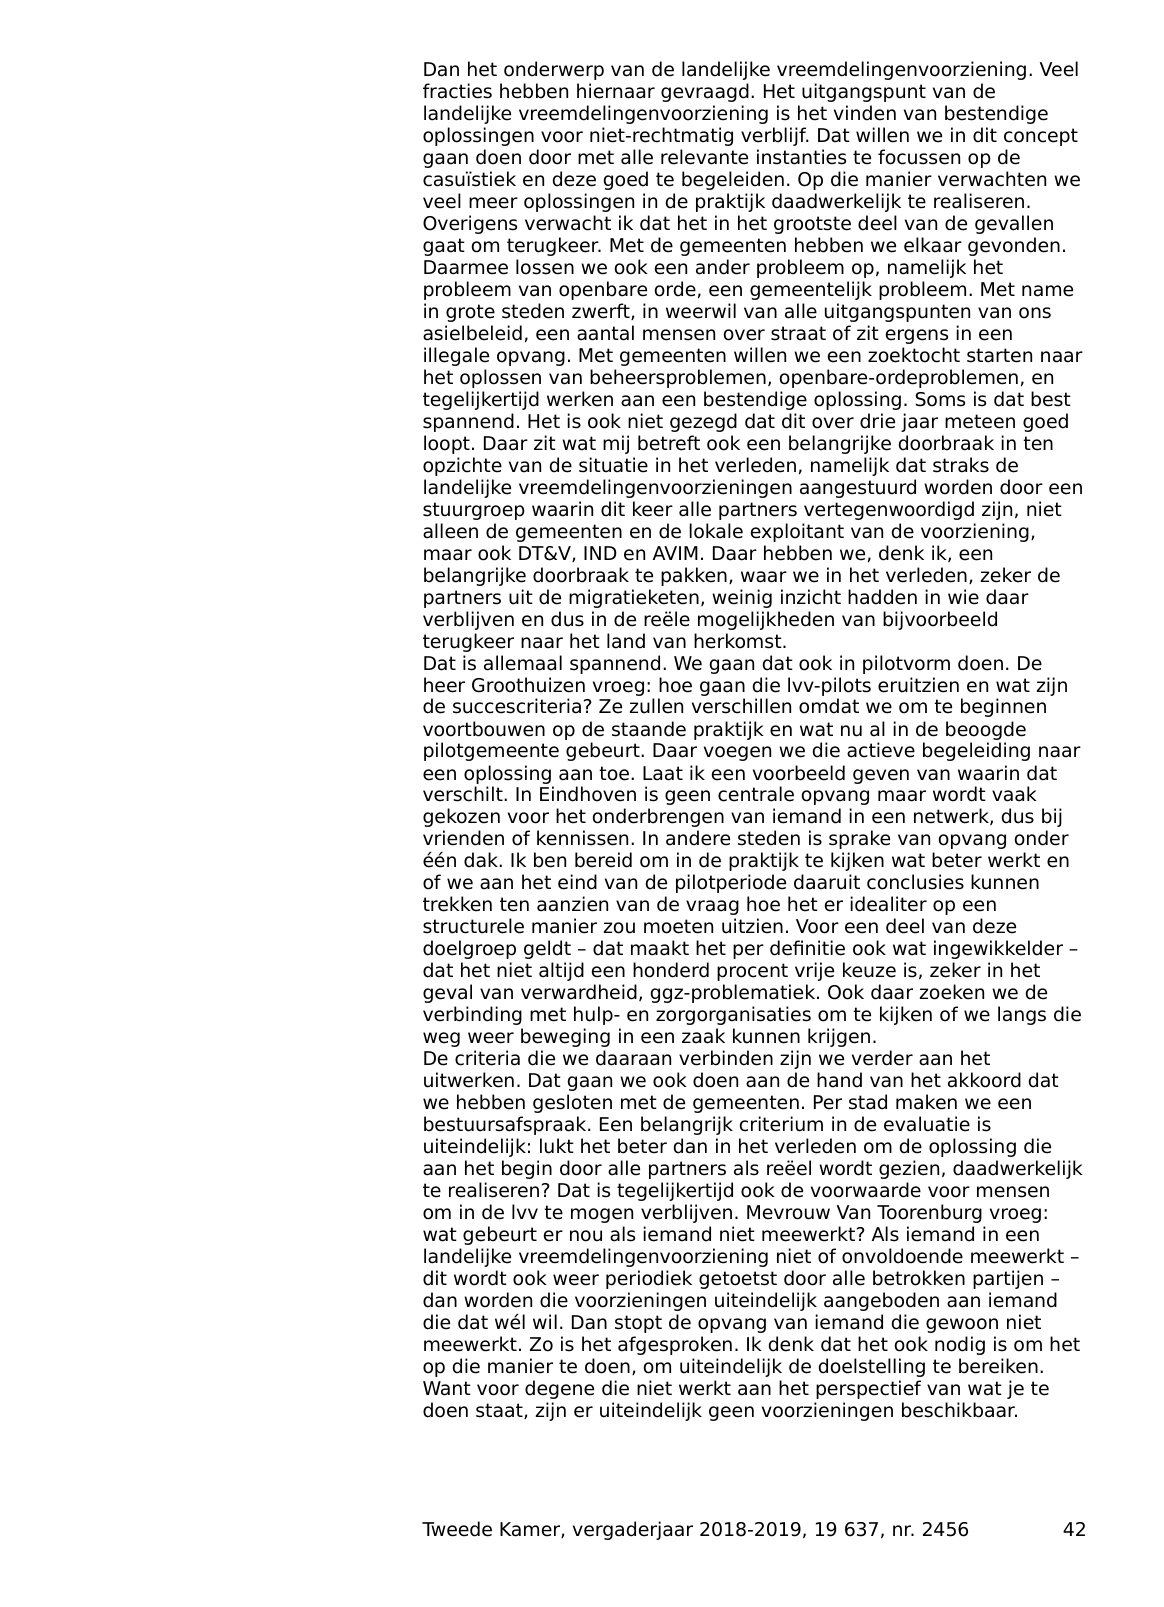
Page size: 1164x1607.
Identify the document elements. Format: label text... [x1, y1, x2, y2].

text De criteria die we daaraan verbinden zijn we verder aan het uitwerken. Dat gaan we ook doen aan de hand van het akkoord dat we hebben gesloten met de gemeenten. Per stad maken we een bestuursafspraak. Een belangrijk criterium in de evaluatie is uiteindelijk: lukt het beter dan in het verleden om de oplossing die aan het begin door alle partners als reëel wordt gezien, daadwerkelijk te realiseren? Dat is tegelijkertijd ook de voorwaarde voor mensen om in de lvv te mogen verblijven. Mevrouw Van Toorenburg vroeg: wat gebeurt er nou als iemand niet meewerkt? Als iemand in een landelijke vreemdelingenvoorziening niet of onvoldoende meewerkt – dit wordt ook weer periodiek getoetst door alle betrokken partijen – dan worden die voorzieningen uiteindelijk aangeboden aan iemand die dat wél wil. Dan stopt de opvang van iemand die gewoon niet meewerkt. Zo is het afgesproken. Ik denk dat het ook nodig is om het op die manier te doen, om uiteindelijk de doelstelling te bereiken. Want voor degene die niet werkt aan het perspectief van wat je te doen staat, zijn er uiteindelijk geen voorzieningen beschikbaar. [422, 1048, 1087, 1422]
text Dat is allemaal spannend. We gaan dat ook in pilotvorm doen. De heer Groothuizen vroeg: hoe gaan die lvv-pilots eruitzien en wat zijn de succescriteria? Ze zullen verschillen omdat we om te beginnen voortbouwen op de staande praktijk en wat nu al in de beoogde pilotgemeente gebeurt. Daar voegen we die actieve begeleiding naar een oplossing aan toe. Laat ik een voorbeeld geven van waarin dat verschilt. In Eindhoven is geen centrale opvang maar wordt vaak gekozen voor het onderbrengen van iemand in een netwerk, dus bij vrienden of kennissen. In andere steden is sprake van opvang onder één dak. Ik ben bereid om in de praktijk te kijken wat beter werkt en of we aan het eind van de pilotperiode daaruit conclusies kunnen trekken ten aanzien van de vraag hoe het er idealiter op een structurele manier zou moeten uitzien. Voor een deel van deze doelgroep geldt – dat maakt het per definitie ook wat ingewikkelder – dat het niet altijd een honderd procent vrije keuze is, zeker in het geval van verwardheid, ggz-problematiek. Ook daar zoeken we de verbinding met hulp- en zorgorganisaties om te kijken of we langs die weg weer beweging in een zaak kunnen krijgen. [422, 652, 1087, 1048]
text Dan het onderwerp van de landelijke vreemdelingenvoorziening. Veel fracties hebben hiernaar gevraagd. Het uitgangspunt van de landelijke vreemdelingenvoorziening is het vinden van bestendige oplossingen voor niet-rechtmatig verblijf. Dat willen we in dit concept gaan doen door met alle relevante instanties te focussen op de casuïstiek en deze goed te begeleiden. Op die manier verwachten we veel meer oplossingen in de praktijk daadwerkelijk te realiseren. Overigens verwacht ik dat het in het grootste deel van de gevallen gaat om terugkeer. Met de gemeenten hebben we elkaar gevonden. Daarmee lossen we ook een ander probleem op, namelijk het probleem van openbare orde, een gemeentelijk probleem. Met name in grote steden zwerft, in weerwil van alle uitgangspunten van ons asielbeleid, een aantal mensen over straat of zit ergens in een illegale opvang. Met gemeenten willen we een zoektocht starten naar het oplossen van beheersproblemen, openbare-ordeproblemen, en tegelijkertijd werken aan een bestendige oplossing. Soms is dat best spannend. Het is ook niet gezegd dat dit over drie jaar meteen goed loopt. Daar zit wat mij betreft ook een belangrijke doorbraak in ten opzichte van de situatie in het verleden, namelijk dat straks de landelijke vreemdelingenvoorzieningen aangestuurd worden door een stuurgroep waarin dit keer alle partners vertegenwoordigd zijn, niet alleen de gemeenten en de lokale exploitant van de voorziening, maar ook DT&V, IND en AVIM. Daar hebben we, denk ik, een belangrijke doorbraak te pakken, waar we in het verleden, zeker de partners uit de migratieketen, weinig inzicht hadden in wie daar verblijven en dus in de reële mogelijkheden van bijvoorbeeld terugkeer naar het land van herkomst. [422, 59, 1087, 652]
